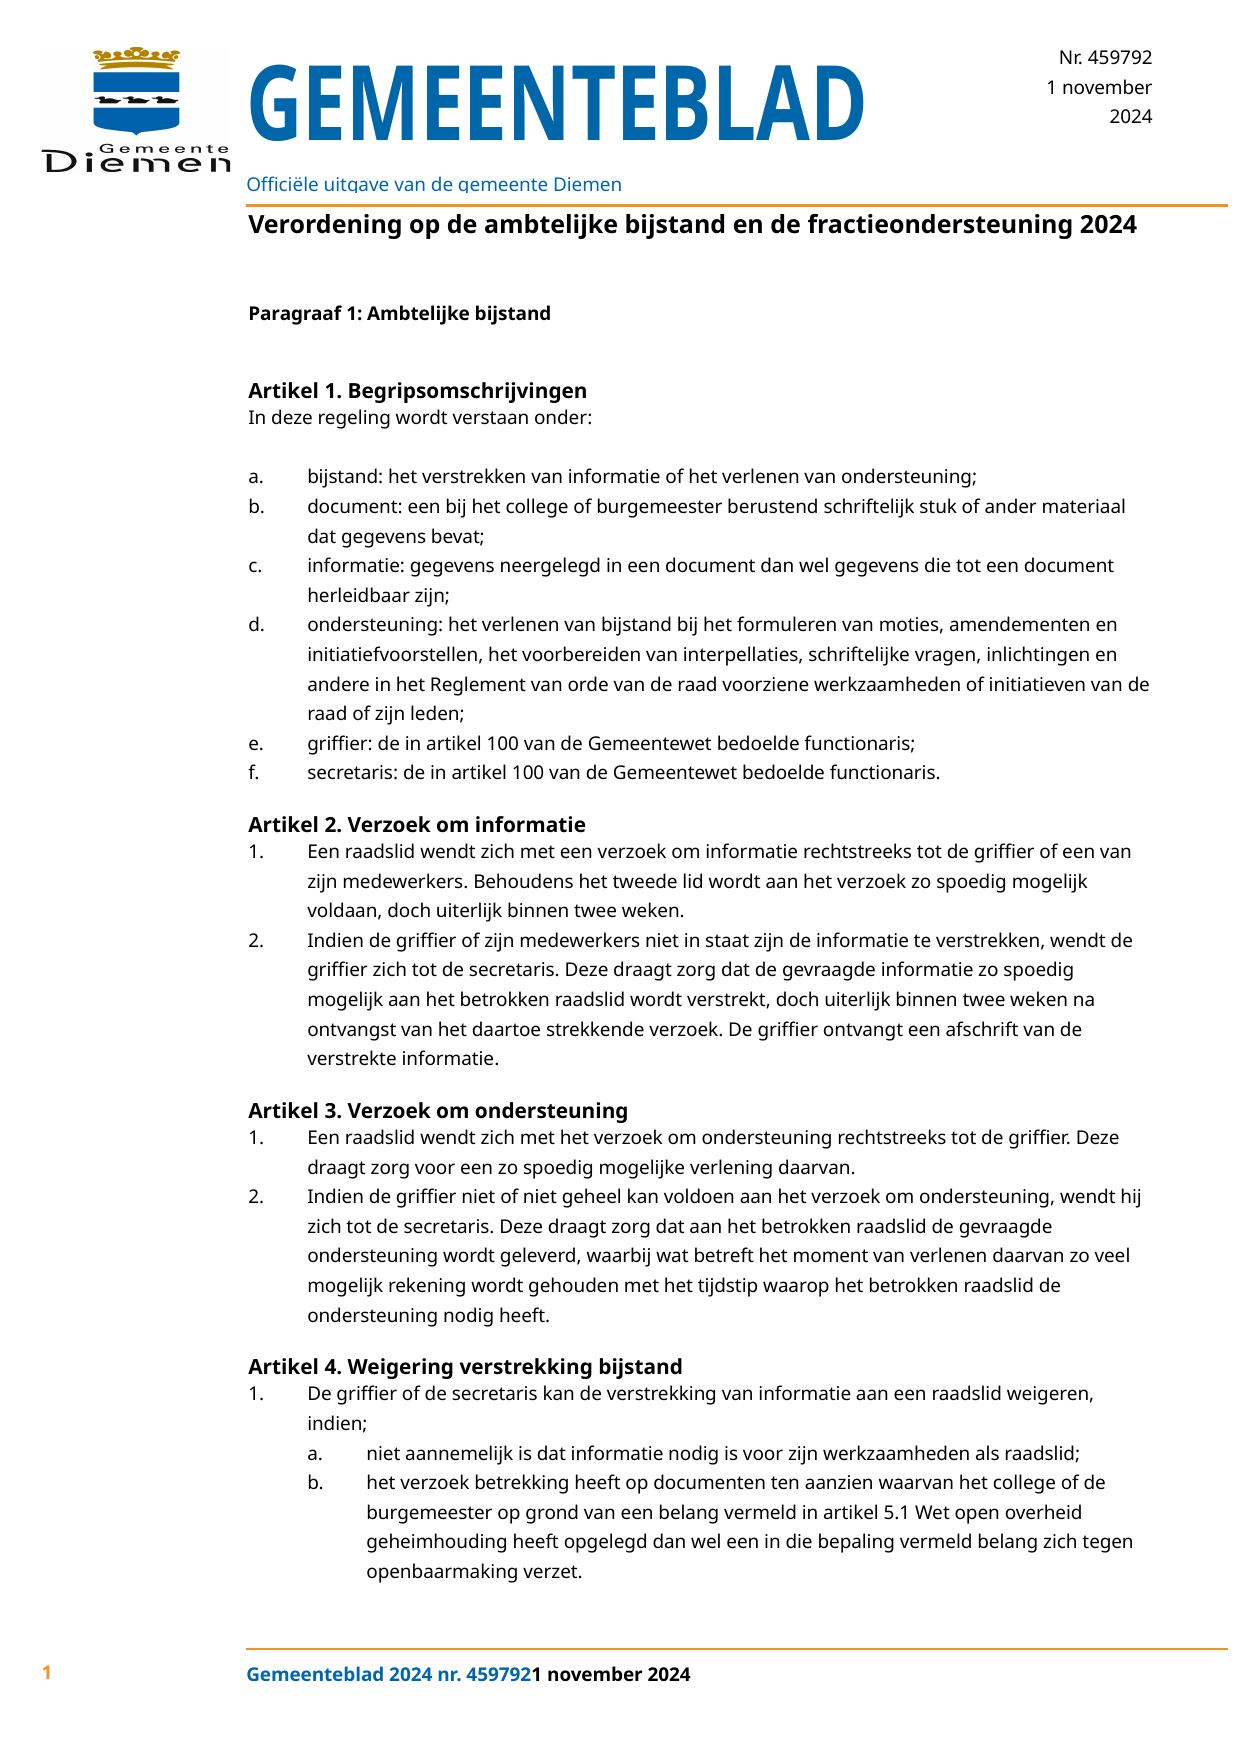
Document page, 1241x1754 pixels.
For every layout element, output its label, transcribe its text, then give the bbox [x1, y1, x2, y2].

text Artikel 3. Verzoek om ondersteuning [248, 1096, 1152, 1124]
list De griffier of de secretaris kan de verstrekking van informatie aan een raadslid weigeren, indien; [248, 1381, 1152, 1436]
list document: een bij het college of burgemeester berustend schriftelijk stuk of ander materiaal dat gegevens bevat; [248, 493, 1152, 548]
text Artikel 2. Verzoek om informatie [248, 810, 1152, 838]
list het verzoek betrekking heeft op documenten ten aanzien waarvan het college of de burgemeester op grond van een belang vermeld in artikel 5.1 Wet open overheid geheimhouding heeft opgelegd dan wel een in die bepaling vermeld belang zich tegen openbaarmaking verzet. [307, 1469, 1152, 1584]
text Verordening op de ambtelijke bijstand en de fractieondersteuning 2024 [248, 207, 1152, 241]
list informatie: gegevens neergelegd in een document dan wel gegevens die tot een document herleidbaar zijn; [248, 552, 1152, 608]
list ondersteuning: het verlenen van bijstand bij het formuleren van moties, amendementen en initiatiefvoorstellen, het voorbereiden van interpellaties, schriftelijke vragen, inlichtingen en andere in het Reglement van orde van de raad voorziene werkzaamheden of initiatieven van de raad of zijn leden; [248, 612, 1152, 726]
list bijstand: het verstrekken van informatie of het verlenen van ondersteuning; [248, 464, 1152, 489]
list Indien de griffier of zijn medewerkers niet in staat zijn de informatie te verstrekken, wendt de griffier zich tot de secretaris. Deze draagt zorg dat de gevraagde informatie zo spoedig mogelijk aan het betrokken raadslid wordt verstrekt, doch uiterlijk binnen twee weken na ontvangst van het daartoe strekkende verzoek. De griffier ontvangt een afschrift van de verstrekte informatie. [248, 927, 1152, 1071]
text Paragraaf 1: Ambtelijke bijstand [248, 300, 1152, 326]
list secretaris: de in artikel 100 van de Gemeentewet bedoelde functionaris. [248, 759, 1152, 785]
list Een raadslid wendt zich met een verzoek om informatie rechtstreeks tot de griffier of een van zijn medewerkers. Behoudens het tweede lid wordt aan het verzoek zo spoedig mogelijk voldaan, doch uiterlijk binnen twee weken. [248, 838, 1152, 923]
list niet aannemelijk is dat informatie nodig is voor zijn werkzaamheden als raadslid; [307, 1440, 1152, 1466]
picture [41, 47, 231, 172]
text In deze regeling wordt verstaan onder: [248, 404, 1152, 430]
list Indien de griffier niet of niet geheel kan voldoen aan het verzoek om ondersteuning, wendt hij zich tot de secretaris. Deze draagt zorg dat aan het betrokken raadslid de gevraagde ondersteuning wordt geleverd, waarbij wat betreft het moment van verlenen daarvan zo veel mogelijk rekening wordt gehouden met het tijdstip waarop het betrokken raadslid de ondersteuning nodig heeft. [248, 1183, 1152, 1327]
text Artikel 1. Begripsomschrijvingen [248, 376, 1152, 404]
list Een raadslid wendt zich met het verzoek om ondersteuning rechtstreeks tot de griffier. Deze draagt zorg voor een zo spoedig mogelijke verlening daarvan. [248, 1124, 1152, 1179]
list griffier: de in artikel 100 van de Gemeentewet bedoelde functionaris; [248, 730, 1152, 756]
text Artikel 4. Weigering verstrekking bijstand [248, 1352, 1152, 1381]
